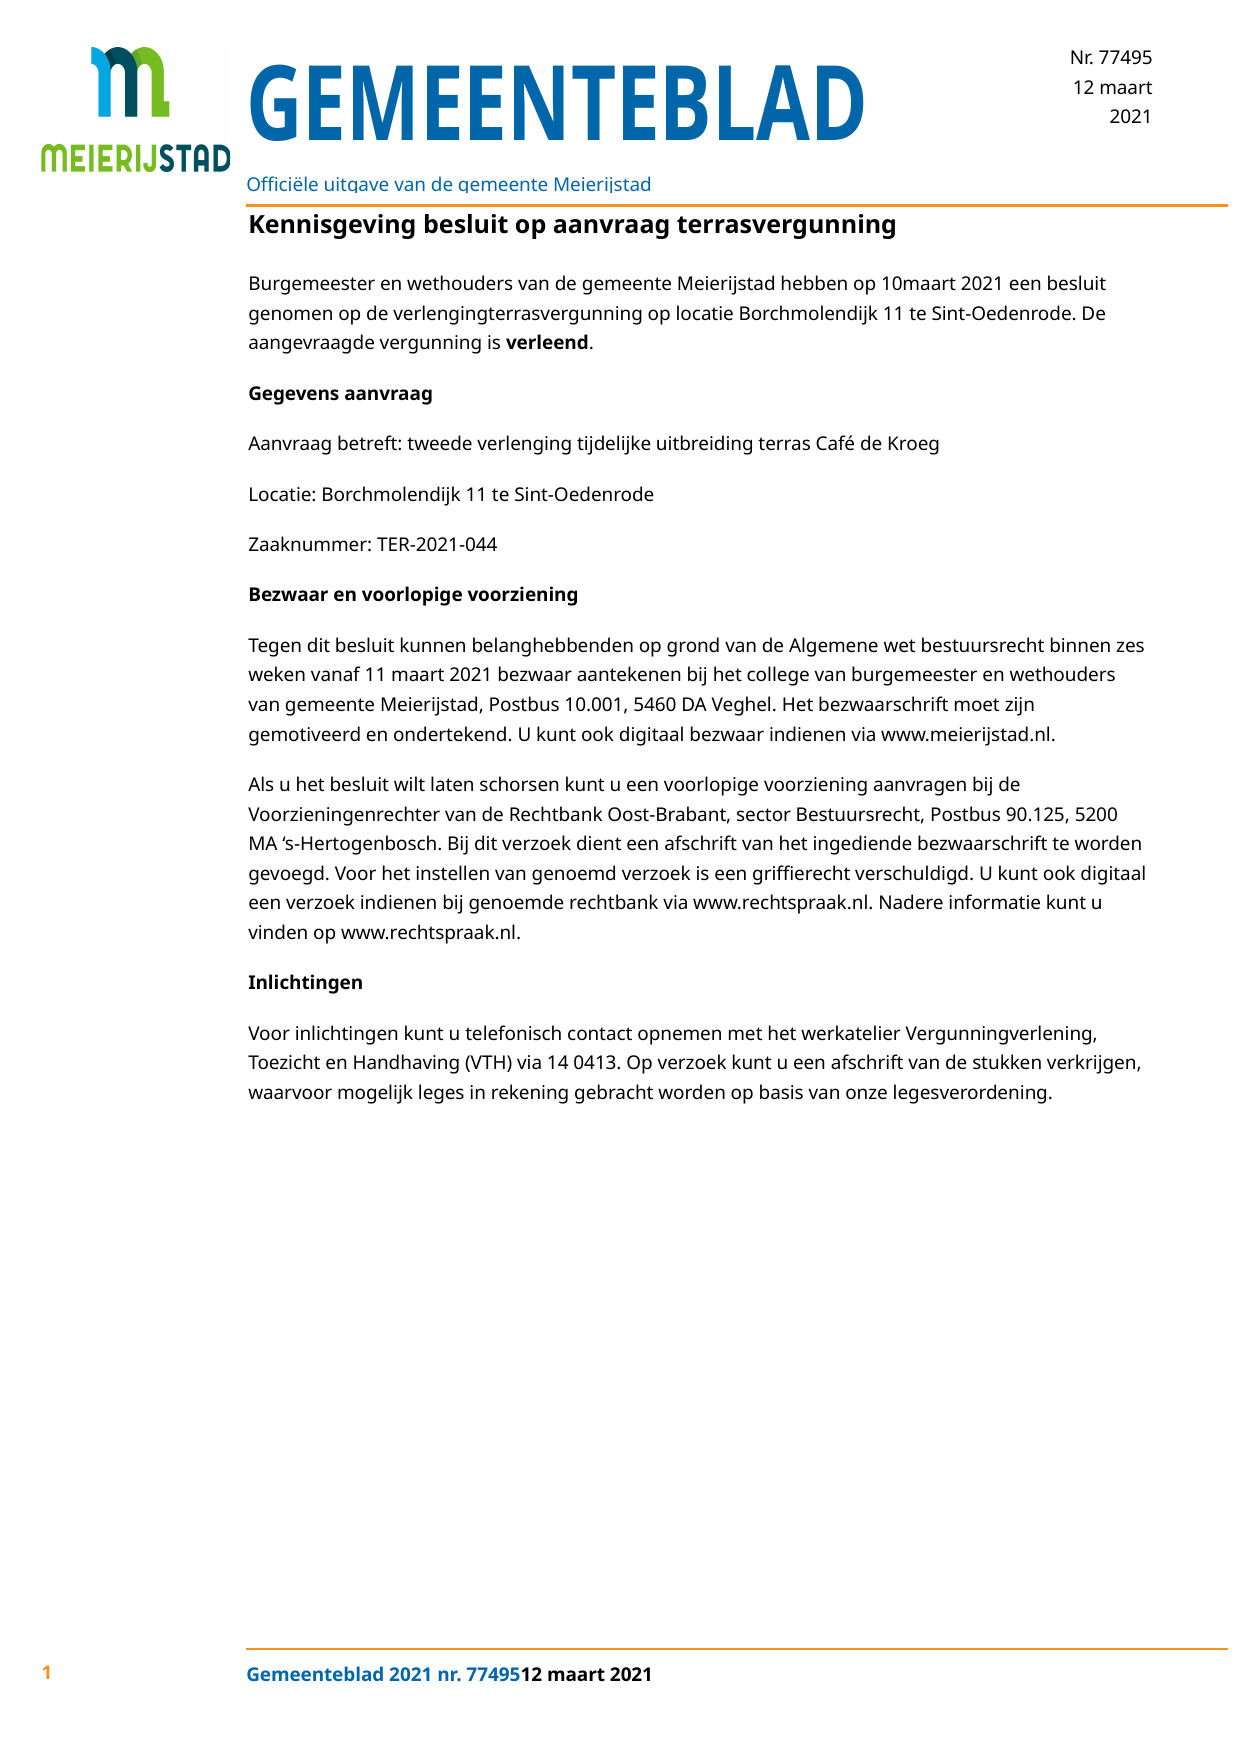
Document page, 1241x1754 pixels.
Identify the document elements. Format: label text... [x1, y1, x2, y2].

text Burgemeester en wethouders van de gemeente Meierijstad hebben op 10maart 2021 een besluit genomen op de verlengingterrasvergunning op locatie Borchmolendijk 11 te Sint-Oedenrode. De aangevraagde vergunning is verleend. [248, 270, 1152, 355]
text Inlichtingen [248, 969, 1152, 995]
text Als u het besluit wilt laten schorsen kunt u een voorlopige voorziening aanvragen bij de Voorzieningenrechter van de Rechtbank Oost-Brabant, sector Bestuursrecht, Postbus 90.125, 5200 MA ‘s-Hertogenbosch. Bij dit verzoek dient een afschrift van het ingediende bezwaarschrift te worden gevoegd. Voor het instellen van genoemd verzoek is een griffierecht verschuldigd. U kunt ook digitaal een verzoek indienen bij genoemde rechtbank via www.rechtspraak.nl. Nadere informatie kunt u vinden op www.rechtspraak.nl. [248, 771, 1152, 945]
text Locatie: Borchmolendijk 11 te Sint-Oedenrode [248, 481, 1152, 506]
text Voor inlichtingen kunt u telefonisch contact opnemen met het werkatelier Vergunningverlening, Toezicht en Handhaving (VTH) via 14 0413. Op verzoek kunt u een afschrift van de stukken verkrijgen, waarvoor mogelijk leges in rekening gebracht worden op basis van onze legesverordening. [248, 1020, 1152, 1105]
picture [41, 47, 231, 172]
text Gegevens aanvraag [248, 380, 1152, 406]
text Tegen dit besluit kunnen belanghebbenden op grond van de Algemene wet bestuursrecht binnen zes weken vanaf 11 maart 2021 bezwaar aantekenen bij het college van burgemeester en wethouders van gemeente Meierijstad, Postbus 10.001, 5460 DA Veghel. Het bezwaarschrift moet zijn gemotiveerd en ondertekend. U kunt ook digitaal bezwaar indienen via www.meierijstad.nl. [248, 632, 1152, 746]
text Aanvraag betreft: tweede verlenging tijdelijke uitbreiding terras Café de Kroeg [248, 430, 1152, 456]
text Kennisgeving besluit op aanvraag terrasvergunning [248, 207, 1152, 241]
text Bezwaar en voorlopige voorziening [248, 582, 1152, 607]
text Zaaknummer: TER-2021-044 [248, 531, 1152, 557]
